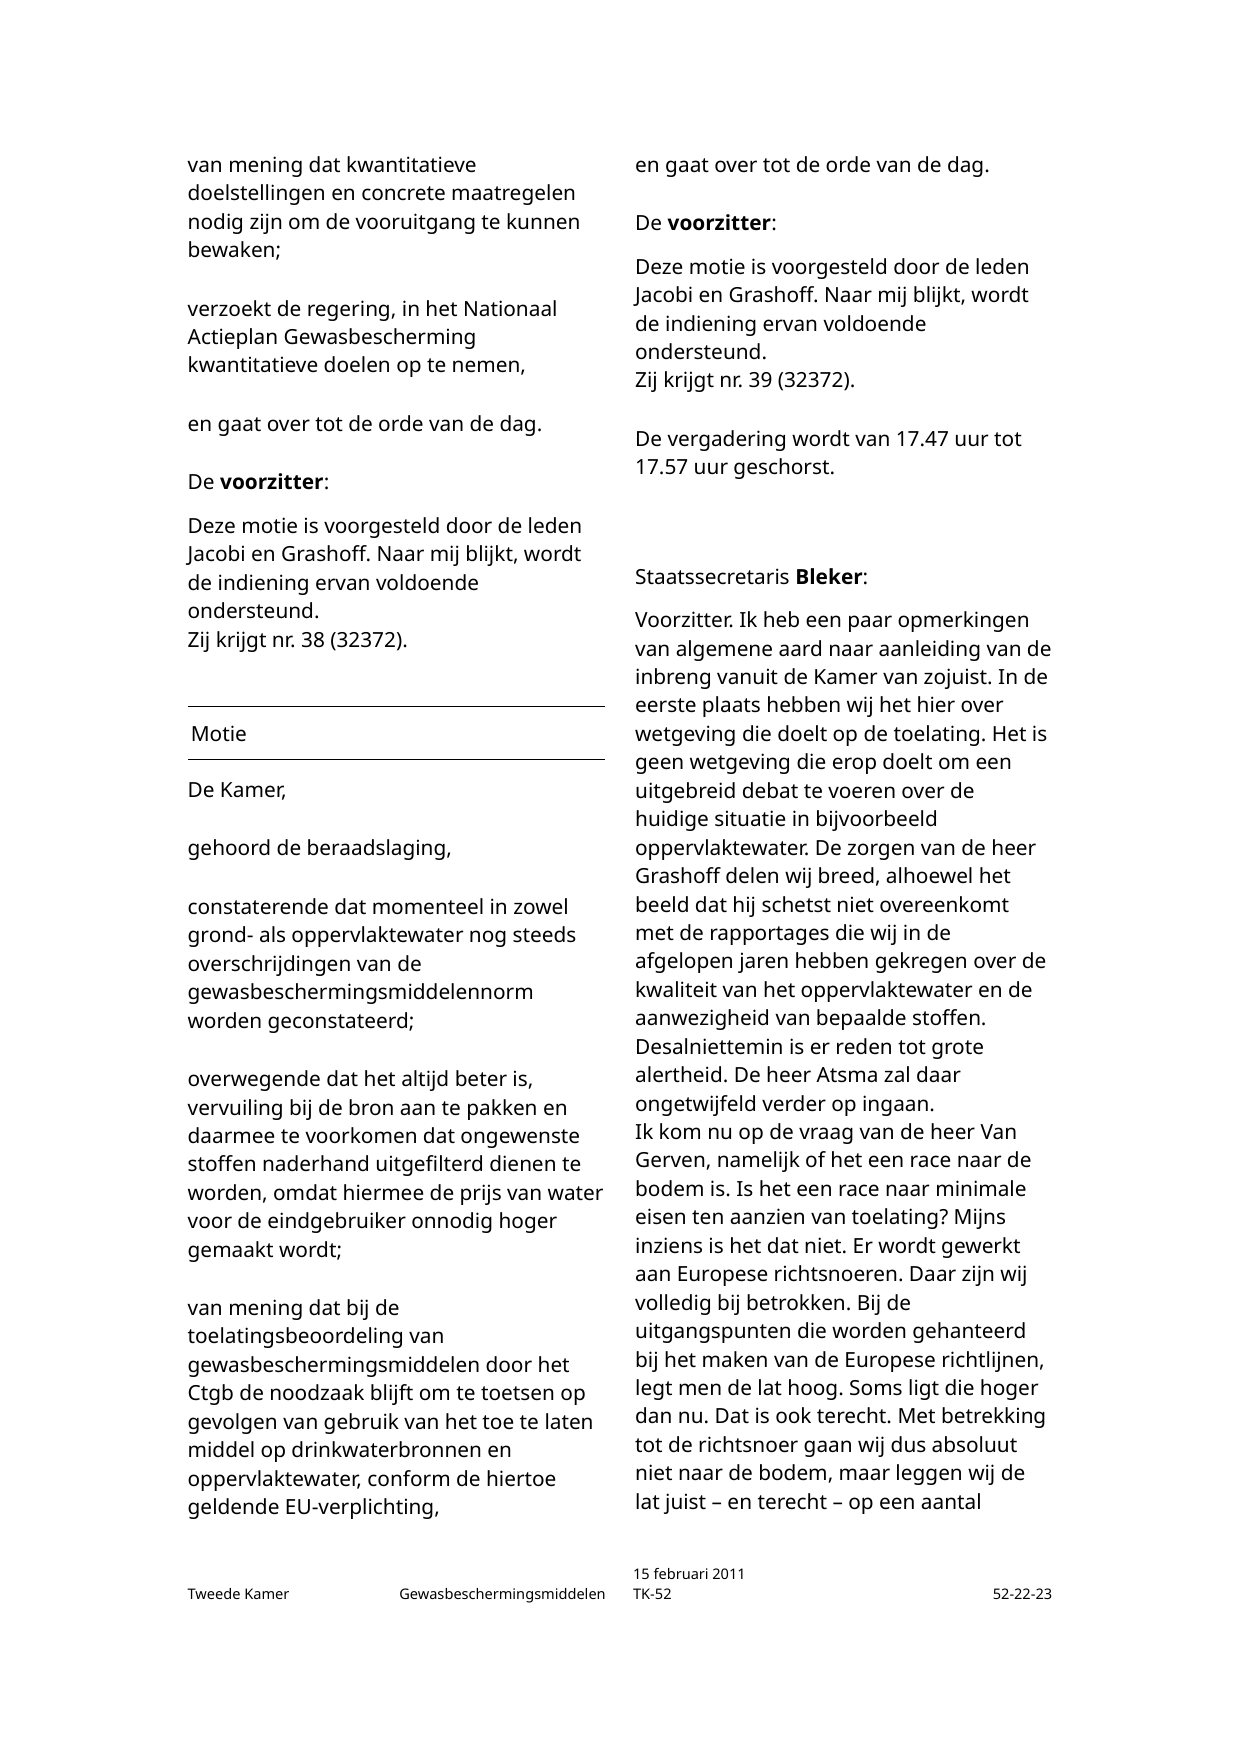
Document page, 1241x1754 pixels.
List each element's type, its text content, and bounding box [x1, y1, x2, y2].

text De vergadering wordt van 17.47 uur tot 17.57 uur geschorst. [635, 424, 1053, 481]
subtitle Motie [187, 707, 605, 760]
text van mening dat kwantitatieve doelstellingen en concrete maatregelen nodig zijn om de vooruitgang te kunnen bewaken; [187, 150, 605, 264]
text van mening dat bij de toelatingsbeoordeling van gewasbeschermingsmiddelen door het Ctgb de noodzaak blijft om te toetsen op gevolgen van gebruik van het toe te laten middel op drinkwaterbronnen en oppervlaktewater, conform de hiertoe geldende EU-verplichting, [187, 1293, 605, 1521]
text gehoord de beraadslaging, [187, 833, 605, 862]
text en gaat over tot de orde van de dag. [187, 409, 605, 437]
text Deze motie is voorgesteld door de leden Jacobi en Grashoff. Naar mij blijkt, wordt de indiening ervan voldoende ondersteund. [635, 252, 1053, 366]
text De Kamer, [187, 775, 605, 803]
text en gaat over tot de orde van de dag. [635, 150, 1053, 178]
text Voorzitter. Ik heb een paar opmerkingen van algemene aard naar aanleiding van de inbreng vanuit de Kamer van zojuist. In de eerste plaats hebben wij het hier over wetgeving die doelt op de toelating. Het is geen wetgeving die erop doelt om een uitgebreid debat te voeren over de huidige situatie in bijvoorbeeld oppervlaktewater. De zorgen van de heer Grashoff delen wij breed, alhoewel het beeld dat hij schetst niet overeenkomt met de rapportages die wij in de afgelopen jaren hebben gekregen over de kwaliteit van het oppervlaktewater en de aanwezigheid van bepaalde stoffen. Desalniettemin is er reden tot grote alertheid. De heer Atsma zal daar ongetwijfeld verder op ingaan. [635, 605, 1053, 1117]
text overwegende dat het altijd beter is, vervuiling bij de bron aan te pakken en daarmee te voorkomen dat ongewenste stoffen naderhand uitgefilterd dienen te worden, omdat hiermee de prijs van water voor de eindgebruiker onnodig hoger gemaakt wordt; [187, 1064, 605, 1263]
text Zij krijgt nr. 39 (32372). [635, 366, 1053, 394]
text De voorzitter: [187, 467, 605, 496]
text Deze motie is voorgesteld door de leden Jacobi en Grashoff. Naar mij blijkt, wordt de indiening ervan voldoende ondersteund. [187, 511, 605, 625]
text verzoekt de regering, in het Nationaal Actieplan Gewasbescherming kwantitatieve doelen op te nemen, [187, 294, 605, 379]
text Zij krijgt nr. 38 (32372). [187, 625, 605, 653]
text  [635, 511, 1053, 539]
text De voorzitter: [635, 208, 1053, 237]
text Ik kom nu op de vraag van de heer Van Gerven, namelijk of het een race naar de bodem is. Is het een race naar minimale eisen ten aanzien van toelating? Mijns inziens is het dat niet. Er wordt gewerkt aan Europese richtsnoeren. Daar zijn wij volledig bij betrokken. Bij de uitgangspunten die worden gehanteerd bij het maken van de Europese richtlijnen, legt men de lat hoog. Soms ligt die hoger dan nu. Dat is ook terecht. Met betrekking tot de richtsnoer gaan wij dus absoluut niet naar de bodem, maar leggen wij de lat juist – en terecht – op een aantal [635, 1117, 1053, 1515]
text constaterende dat momenteel in zowel grond- als oppervlaktewater nog steeds overschrijdingen van de gewasbeschermingsmiddelennorm worden geconstateerd; [187, 892, 605, 1034]
text Staatssecretaris Bleker: [635, 562, 1053, 590]
